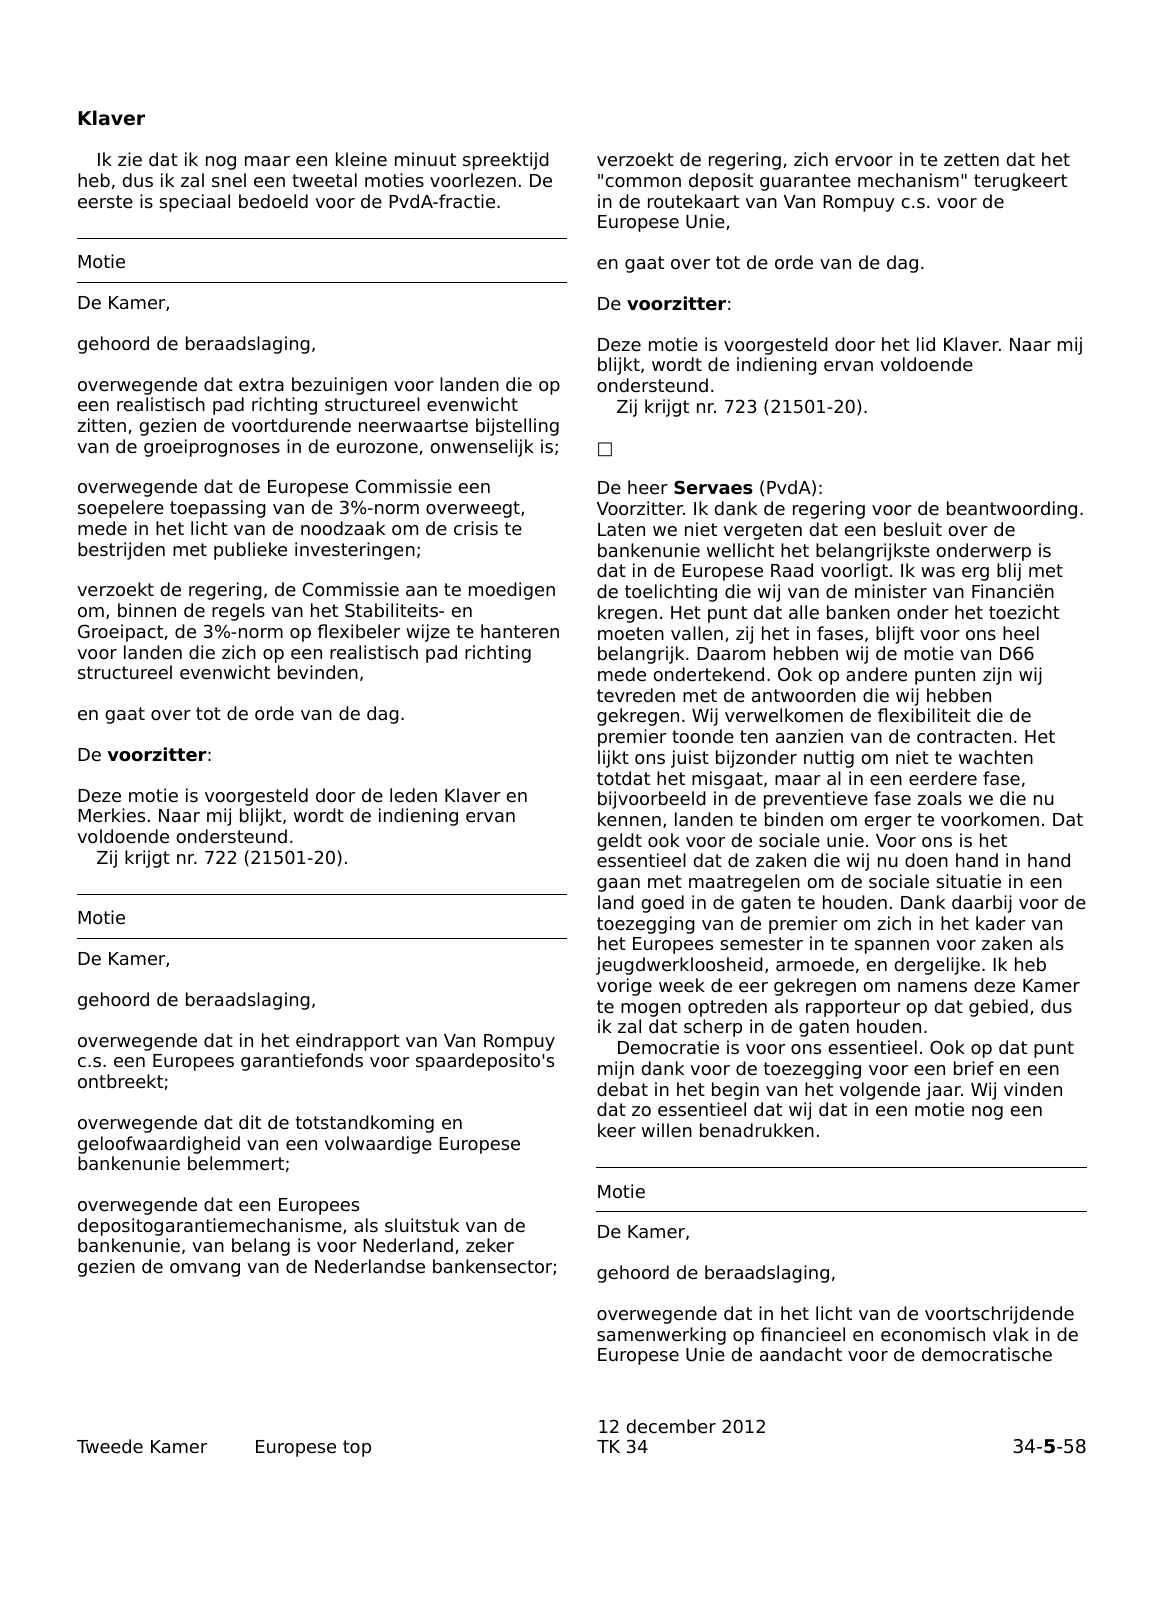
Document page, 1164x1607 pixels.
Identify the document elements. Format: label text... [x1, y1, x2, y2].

text Motie [77, 908, 567, 929]
text De Kamer, [77, 949, 567, 970]
text Zij krijgt nr. 723 (21501-20). [596, 397, 1087, 417]
text en gaat over tot de orde van de dag. [77, 704, 567, 725]
text en gaat over tot de orde van de dag. [596, 253, 1087, 274]
text Democratie is voor ons essentieel. Ook op dat punt mijn dank voor de toezegging voor een brief en een debat in het begin van het volgende jaar. Wij vinden dat zo essentieel dat wij dat in een motie nog een keer willen benadrukken. [596, 1038, 1087, 1142]
text gehoord de beraadslaging, [596, 1263, 1087, 1284]
text gehoord de beraadslaging, [77, 990, 567, 1010]
text overwegende dat extra bezuinigen voor landen die op een realistisch pad richting structureel evenwicht zitten, gezien de voortdurende neerwaartse bijstelling van de groeiprognoses in de eurozone, onwenselijk is; [77, 374, 567, 457]
text overwegende dat in het licht van de voortschrijdende samenwerking op financieel en economisch vlak in de Europese Unie de aandacht voor de democratische [596, 1304, 1087, 1366]
text Motie [596, 1181, 1087, 1202]
text Deze motie is voorgesteld door het lid Klaver. Naar mij blijkt, wordt de indiening ervan voldoende ondersteund. [596, 334, 1087, 397]
text gehoord de beraadslaging, [77, 334, 567, 354]
text De Kamer, [596, 1222, 1087, 1243]
text Deze motie is voorgesteld door de leden Klaver en Merkies. Naar mij blijkt, wordt de indiening ervan voldoende ondersteund. [77, 785, 567, 848]
text De voorzitter: [77, 745, 567, 765]
text □ [596, 437, 1087, 458]
text Ik zie dat ik nog maar een kleine minuut spreektijd heb, dus ik zal snel een tweetal moties voorlezen. De eerste is speciaal bedoeld voor de PvdA-fractie. [77, 150, 567, 212]
text verzoekt de regering, de Commissie aan te moedigen om, binnen de regels van het Stabiliteits- en Groeipact, de 3%-norm op flexibeler wijze te hanteren voor landen die zich op een realistisch pad richting structureel evenwicht bevinden, [77, 580, 567, 684]
text Motie [77, 252, 567, 273]
text De voorzitter: [596, 294, 1087, 314]
text De heer Servaes (PvdA): [596, 478, 1087, 499]
text overwegende dat een Europees depositogarantiemechanisme, als sluitstuk van de bankenunie, van belang is voor Nederland, zeker gezien de omvang van de Nederlandse bankensector; [77, 1195, 567, 1278]
text De Kamer, [77, 293, 567, 314]
text Zij krijgt nr. 722 (21501-20). [77, 848, 567, 868]
text overwegende dat in het eindrapport van Van Rompuy c.s. een Europees garantiefonds voor spaardeposito's ontbreekt; [77, 1030, 567, 1093]
text overwegende dat dit de totstandkoming en geloofwaardigheid van een volwaardige Europese bankenunie belemmert; [77, 1113, 567, 1175]
text Voorzitter. Ik dank de regering voor de beantwoording. Laten we niet vergeten dat een besluit over de bankenunie wellicht het belangrijkste onderwerp is dat in de Europese Raad voorligt. Ik was erg blij met de toelichting die wij van de minister van Financiën kregen. Het punt dat alle banken onder het toezicht moeten vallen, zij het in fases, blijft voor ons heel belangrijk. Daarom hebben wij de motie van D66 mede ondertekend. Ook op andere punten zijn wij tevreden met de antwoorden die wij hebben gekregen. Wij verwelkomen de flexibiliteit die de premier toonde ten aanzien van de contracten. Het lijkt ons juist bijzonder nuttig om niet te wachten totdat het misgaat, maar al in een eerdere fase, bijvoorbeeld in de preventieve fase zoals we die nu kennen, landen te binden om erger te voorkomen. Dat geldt ook voor de sociale unie. Voor ons is het essentieel dat de zaken die wij nu doen hand in hand gaan met maatregelen om de sociale situatie in een land goed in de gaten te houden. Dank daarbij voor de toezegging van de premier om zich in het kader van het Europees semester in te spannen voor zaken als jeugdwerkloosheid, armoede, en dergelijke. Ik heb vorige week de eer gekregen om namens deze Kamer te mogen optreden als rapporteur op dat gebied, dus ik zal dat scherp in de gaten houden. [596, 499, 1087, 1038]
text overwegende dat de Europese Commissie een soepelere toepassing van de 3%-norm overweegt, mede in het licht van de noodzaak om de crisis te bestrijden met publieke investeringen; [77, 477, 567, 560]
text verzoekt de regering, zich ervoor in te zetten dat het "common deposit guarantee mechanism" terugkeert in de routekaart van Van Rompuy c.s. voor de Europese Unie, [596, 150, 1087, 233]
